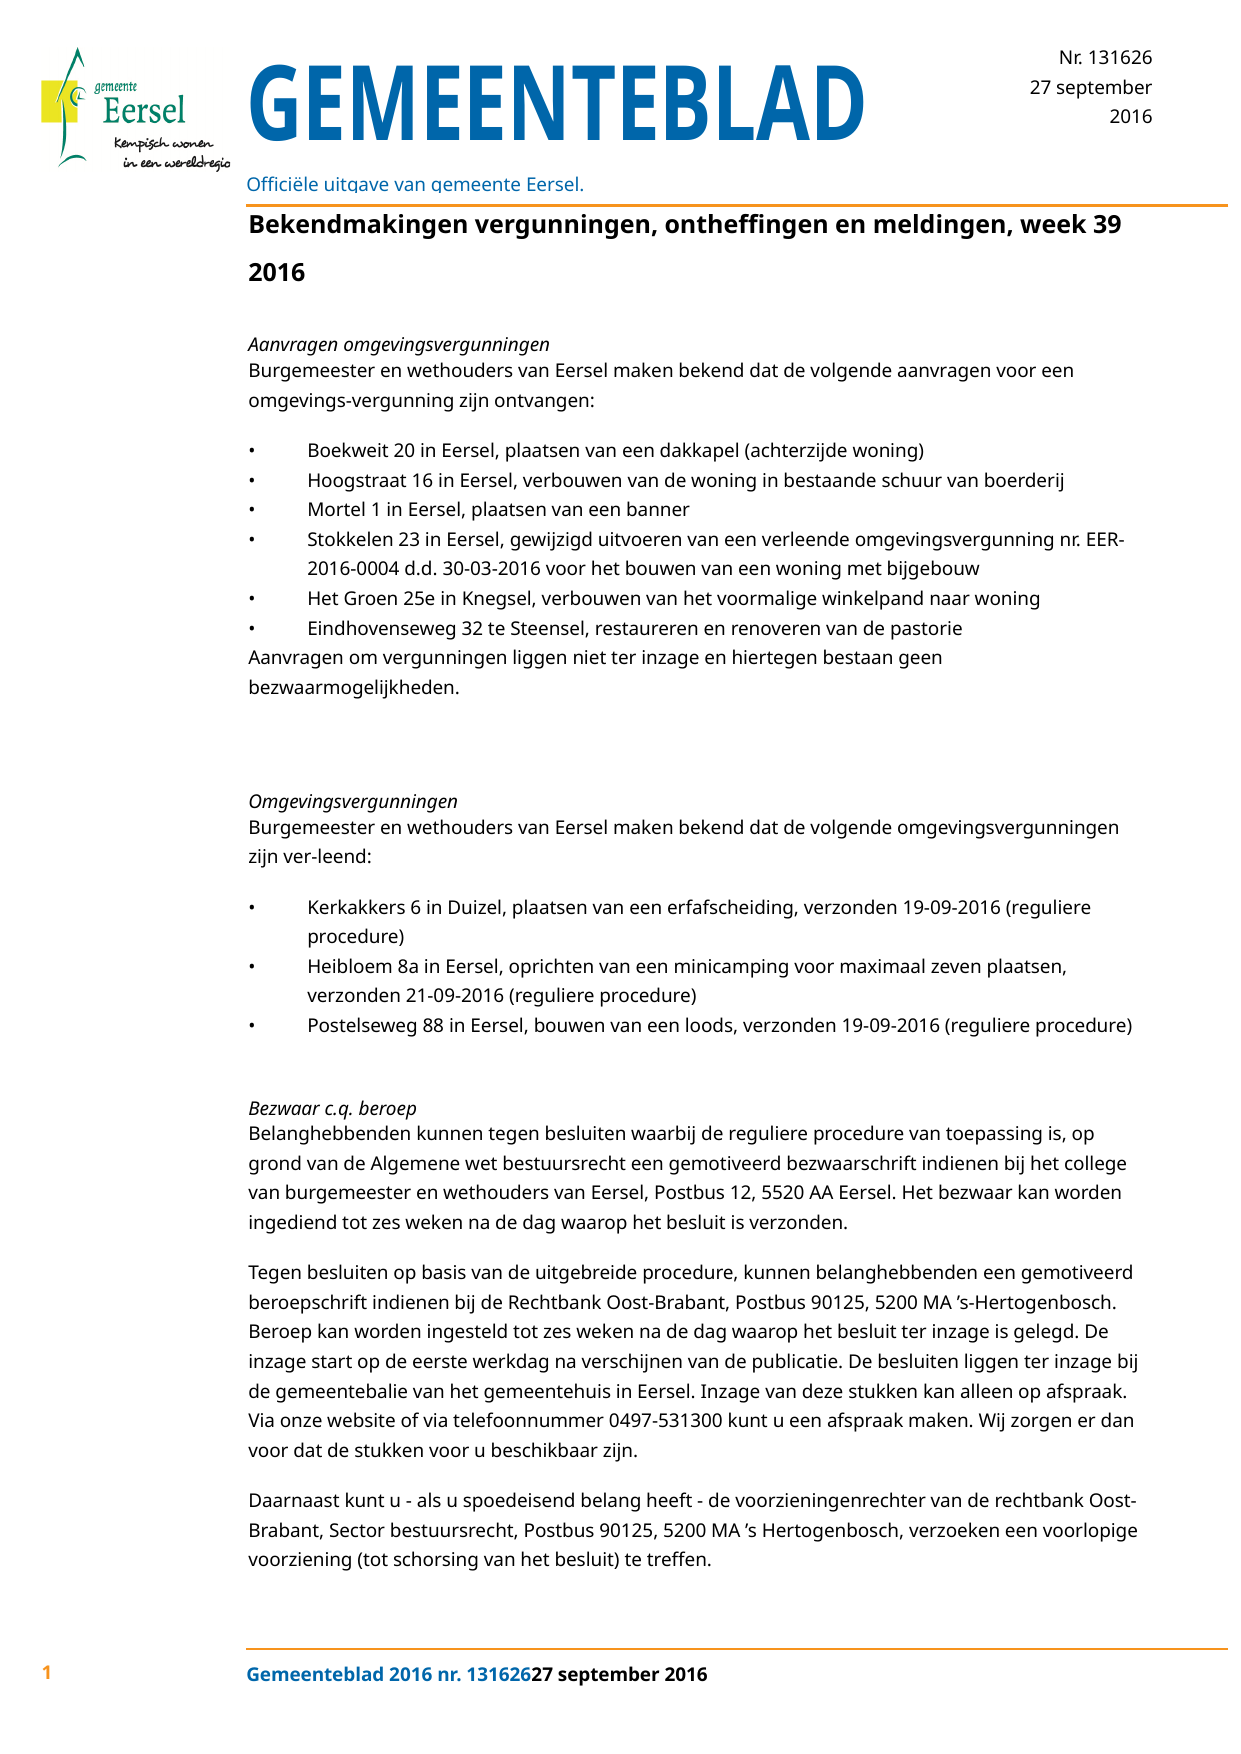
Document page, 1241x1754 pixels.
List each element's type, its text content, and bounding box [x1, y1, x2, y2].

list Boekweit 20 in Eersel, plaatsen van een dakkapel (achterzijde woning) [248, 437, 1152, 463]
text Tegen besluiten op basis van de uitgebreide procedure, kunnen belanghebbenden een gemotiveerd beroepschrift indienen bij de Rechtbank Oost-Brabant, Postbus 90125, 5200 MA ’s-Hertogenbosch. Beroep kan worden ingesteld tot zes weken na de dag waarop het besluit ter inzage is gelegd. De inzage start op de eerste werkdag na verschijnen van de publicatie. De besluiten liggen ter inzage bij de gemeentebalie van het gemeentehuis in Eersel. Inzage van deze stukken kan alleen op afspraak. Via onze website of via telefoonnummer 0497-531300 kunt u een afspraak maken. Wij zorgen er dan voor dat de stukken voor u beschikbaar zijn. [248, 1259, 1152, 1463]
text Aanvragen om vergunningen liggen niet ter inzage en hiertegen bestaan geen bezwaarmogelijkheden. [248, 644, 1152, 699]
text Bekendmakingen vergunningen, ontheffingen en meldingen, week 39 2016 [248, 207, 1152, 288]
list Hoogstraat 16 in Eersel, verbouwen van de woning in bestaande schuur van boerderij [248, 467, 1152, 492]
text Burgemeester en wethouders van Eersel maken bekend dat de volgende aanvragen voor een omgevings-vergunning zijn ontvangen: [248, 357, 1152, 412]
list Heibloem 8a in Eersel, oprichten van een minicamping voor maximaal zeven plaatsen, verzonden 21-09-2016 (reguliere procedure) [248, 953, 1152, 1008]
text Belanghebbenden kunnen tegen besluiten waarbij de reguliere procedure van toepassing is, op grond van de Algemene wet bestuursrecht een gemotiveerd bezwaarschrift indienen bij het college van burgemeester en wethouders van Eersel, Postbus 12, 5520 AA Eersel. Het bezwaar kan worden ingediend tot zes weken na de dag waarop het besluit is verzonden. [248, 1120, 1152, 1235]
list Postelseweg 88 in Eersel, bouwen van een loods, verzonden 19-09-2016 (reguliere procedure) [248, 1012, 1152, 1038]
list Eindhovenseweg 32 te Steensel, restaureren en renoveren van de pastorie [248, 615, 1152, 640]
list Het Groen 25e in Knegsel, verbouwen van het voormalige winkelpand naar woning [248, 585, 1152, 611]
text Aanvragen omgevingsvergunningen [248, 331, 1152, 357]
text Bezwaar c.q. beroep [248, 1095, 1152, 1120]
text Omgevingsvergunningen [248, 788, 1152, 814]
list Stokkelen 23 in Eersel, gewijzigd uitvoeren van een verleende omgevingsvergunning nr. EER-2016-0004 d.d. 30-03-2016 voor het bouwen van een woning met bijgebouw [248, 526, 1152, 581]
list Kerkakkers 6 in Duizel, plaatsen van een erfafscheiding, verzonden 19-09-2016 (reguliere procedure) [248, 894, 1152, 949]
picture [41, 47, 231, 172]
text Burgemeester en wethouders van Eersel maken bekend dat de volgende omgevingsvergunningen zijn ver-leend: [248, 814, 1152, 869]
list Mortel 1 in Eersel, plaatsen van een banner [248, 496, 1152, 522]
text Daarnaast kunt u - als u spoedeisend belang heeft - de voorzieningenrechter van de rechtbank Oost-Brabant, Sector bestuursrecht, Postbus 90125, 5200 MA ’s Hertogenbosch, verzoeken een voorlopige voorziening (tot schorsing van het besluit) te treffen. [248, 1487, 1152, 1572]
